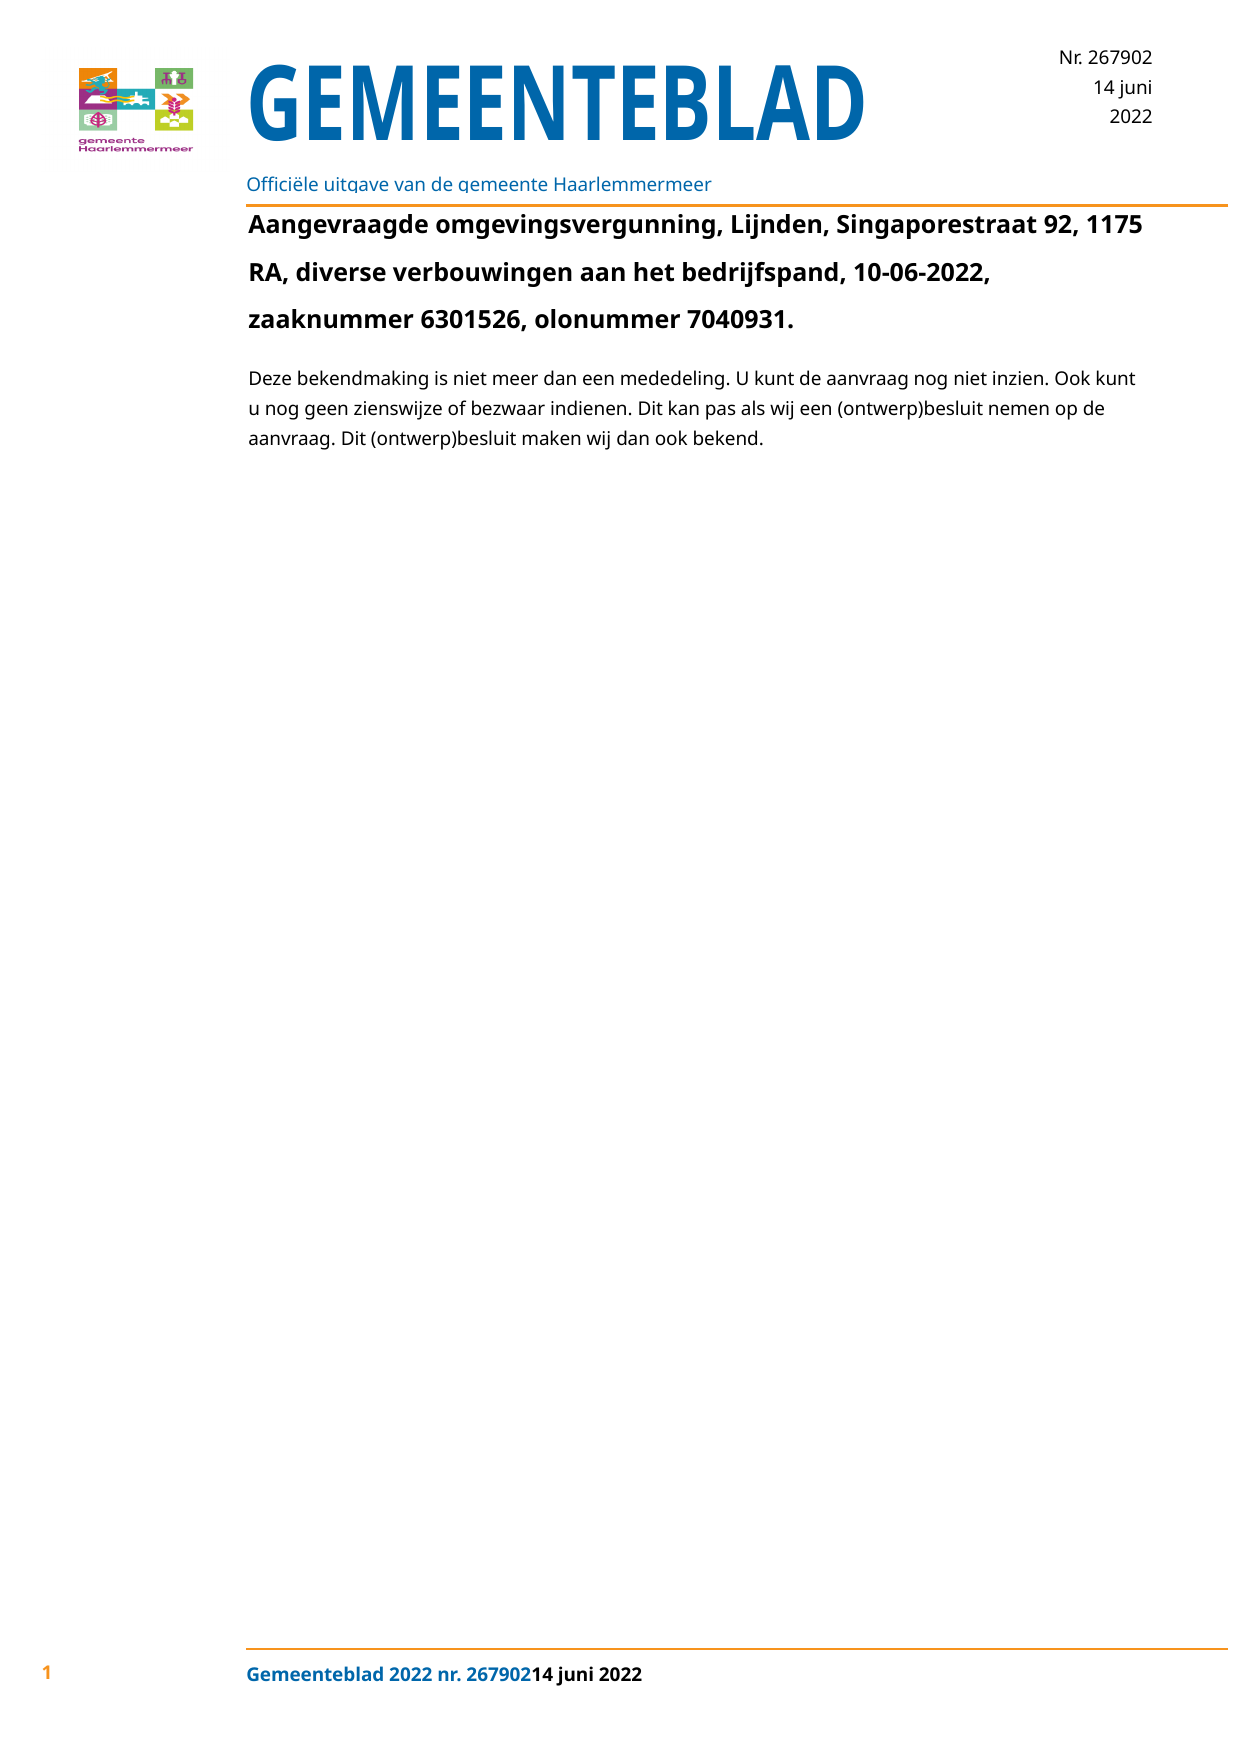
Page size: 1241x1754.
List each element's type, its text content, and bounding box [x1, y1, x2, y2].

text Aangevraagde omgevingsvergunning, Lijnden, Singaporestraat 92, 1175 RA, diverse verbouwingen aan het bedrijfspand, 10-06-2022, zaaknummer 6301526, olonummer 7040931. [248, 207, 1152, 336]
picture [41, 47, 231, 172]
text Deze bekendmaking is niet meer dan een mededeling. U kunt de aanvraag nog niet inzien. Ook kunt u nog geen zienswijze of bezwaar indienen. Dit kan pas als wij een (ontwerp)besluit nemen op de aanvraag. Dit (ontwerp)besluit maken wij dan ook bekend. [248, 366, 1152, 450]
